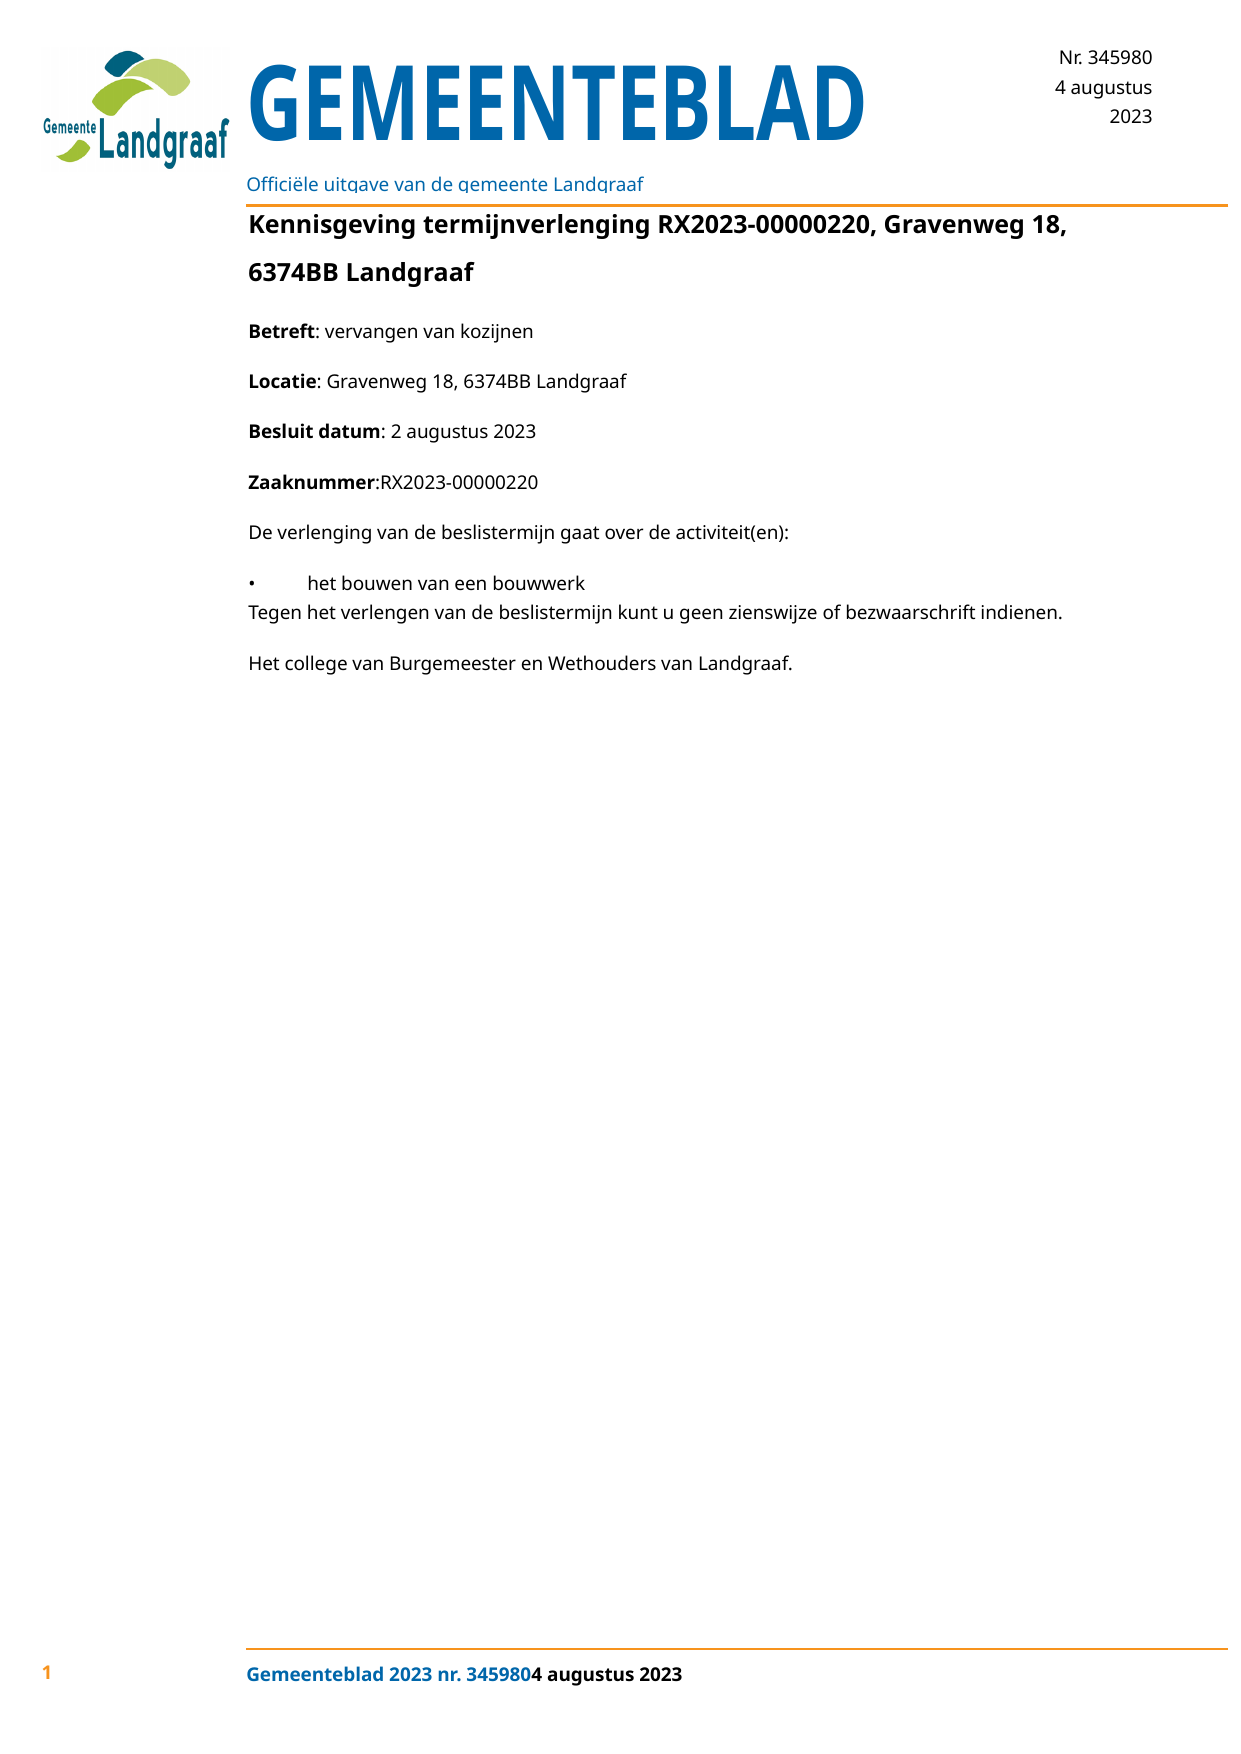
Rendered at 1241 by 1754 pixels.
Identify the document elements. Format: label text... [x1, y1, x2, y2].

text Zaaknummer:RX2023-00000220 [248, 469, 1152, 495]
text Tegen het verlengen van de beslistermijn kunt u geen zienswijze of bezwaarschrift indienen. [248, 599, 1152, 625]
picture [41, 47, 231, 172]
text Kennisgeving termijnverlenging RX2023-00000220, Gravenweg 18, 6374BB Landgraaf [248, 207, 1152, 288]
text Locatie: Gravenweg 18, 6374BB Landgraaf [248, 368, 1152, 394]
list het bouwen van een bouwwerk [248, 570, 1152, 596]
text De verlenging van de beslistermijn gaat over de activiteit(en): [248, 519, 1152, 545]
text Betreft: vervangen van kozijnen [248, 318, 1152, 344]
text Het college van Burgemeester en Wethouders van Landgraaf. [248, 650, 1152, 676]
text Besluit datum: 2 augustus 2023 [248, 419, 1152, 444]
